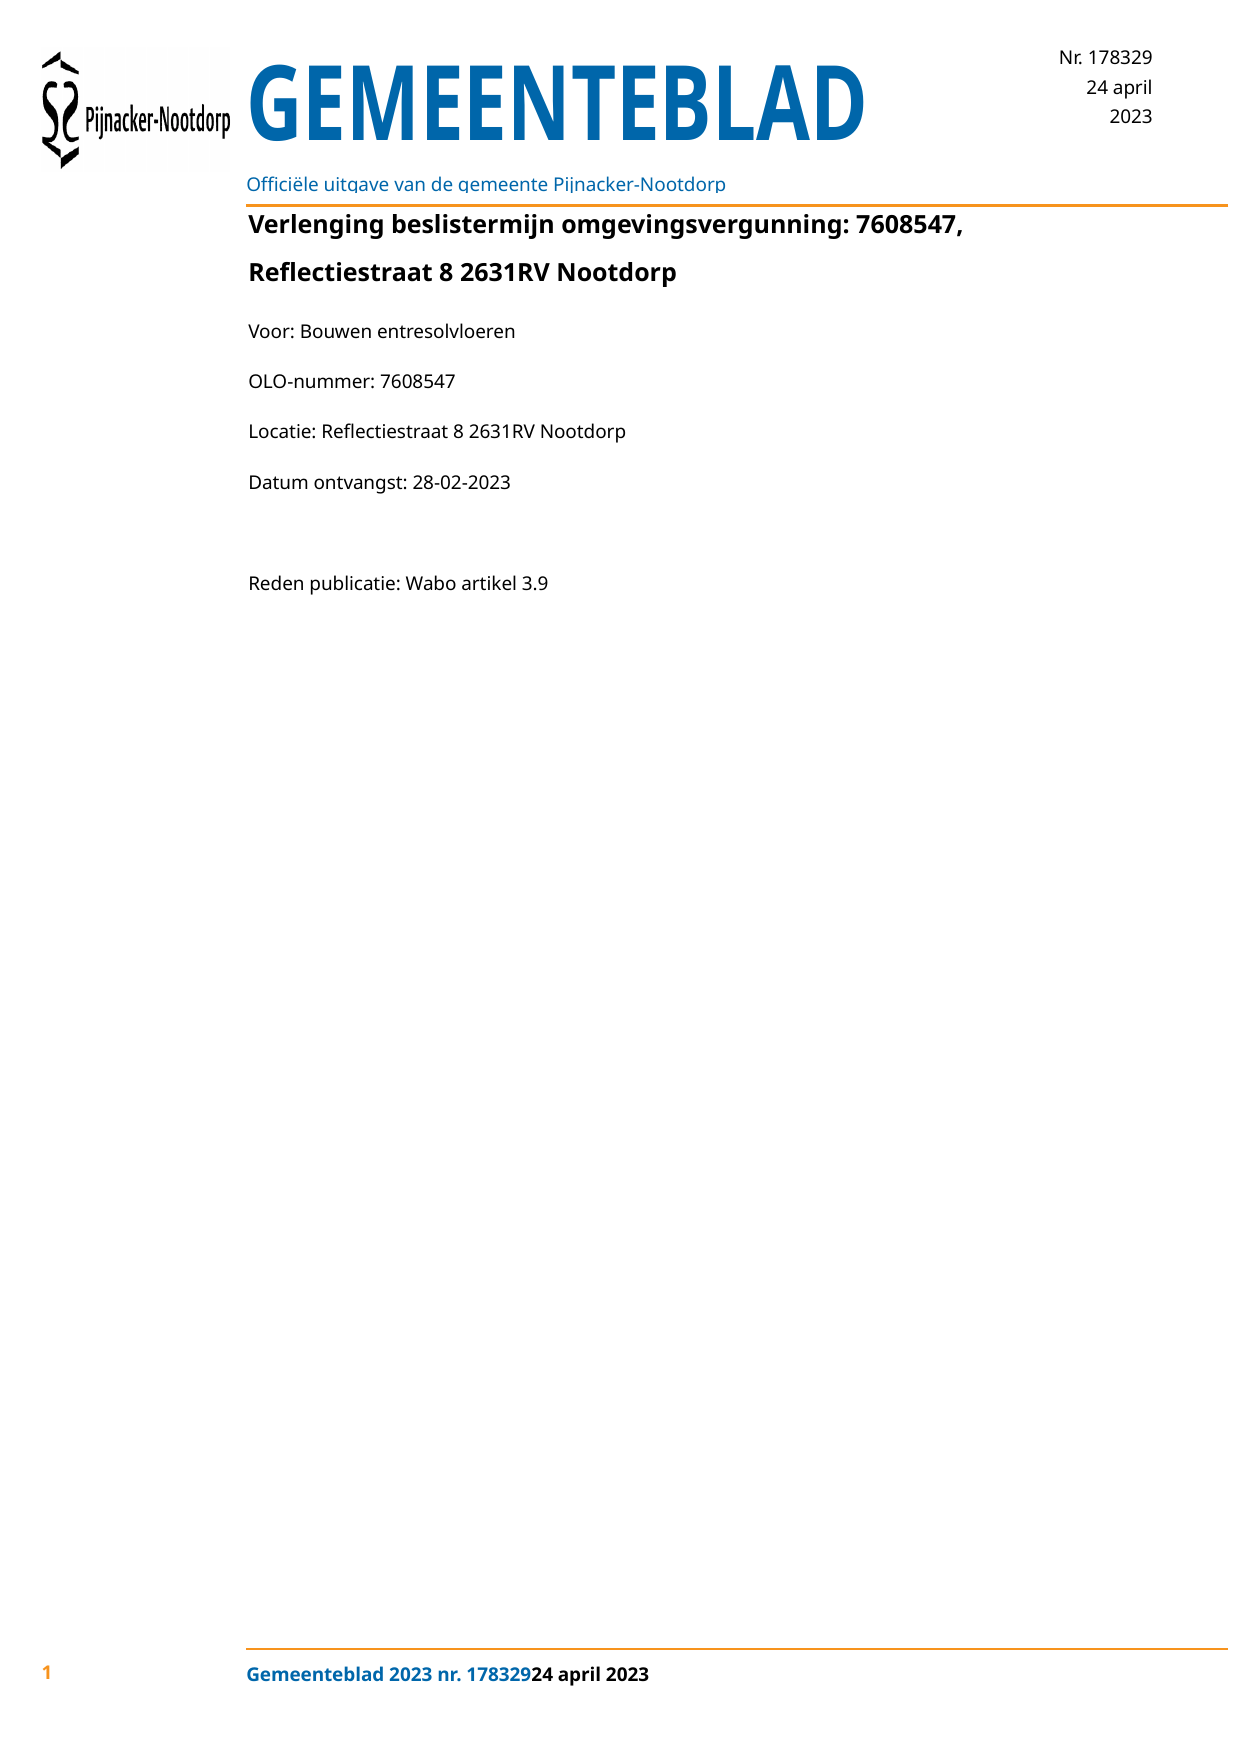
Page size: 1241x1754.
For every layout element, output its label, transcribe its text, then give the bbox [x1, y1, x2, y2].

picture [41, 47, 231, 172]
text Voor: Bouwen entresolvloeren [248, 318, 1152, 344]
text Reden publicatie: Wabo artikel 3.9 [248, 570, 1152, 596]
text OLO-nummer: 7608547 [248, 368, 1152, 394]
text Datum ontvangst: 28-02-2023 [248, 469, 1152, 495]
text Locatie: Reflectiestraat 8 2631RV Nootdorp [248, 419, 1152, 444]
text Verlenging beslistermijn omgevingsvergunning: 7608547, Reflectiestraat 8 2631RV Nootdorp [248, 207, 1152, 288]
